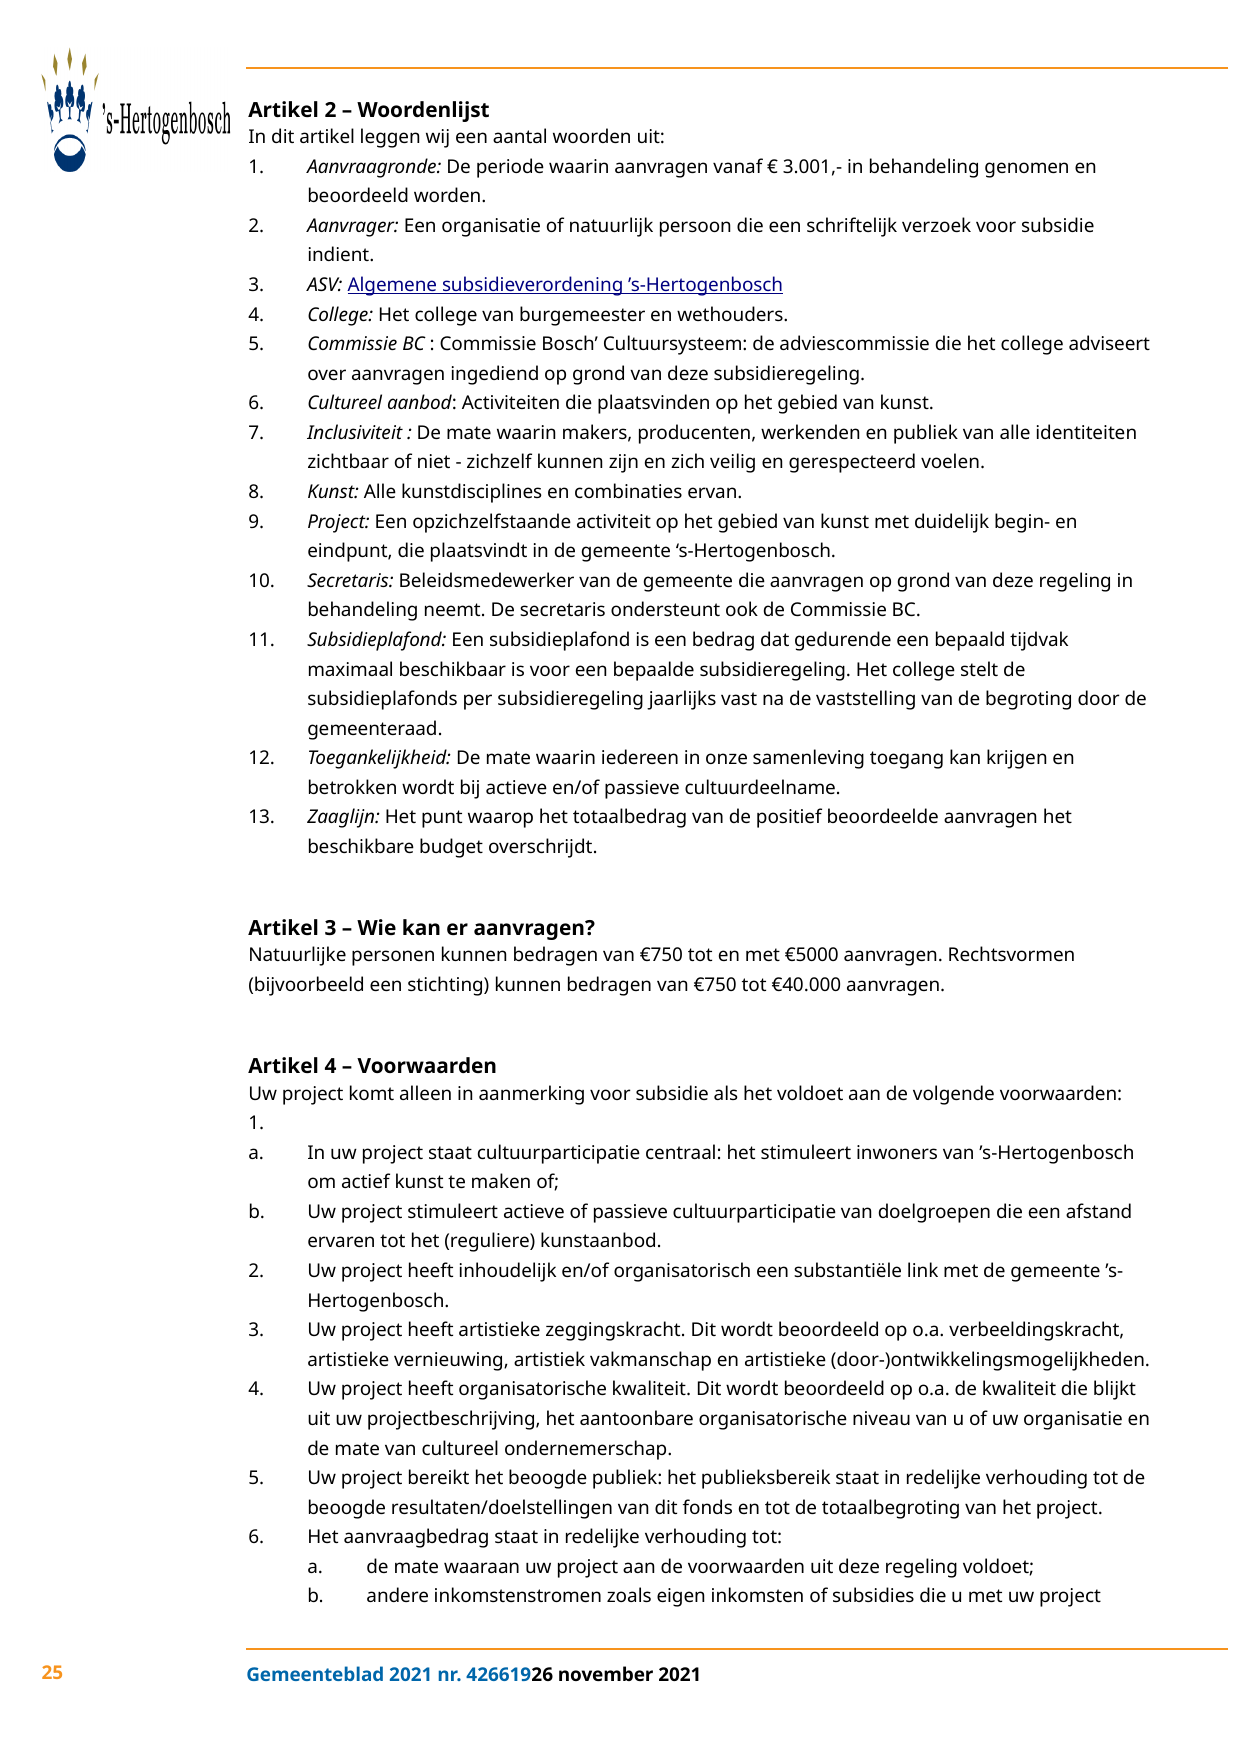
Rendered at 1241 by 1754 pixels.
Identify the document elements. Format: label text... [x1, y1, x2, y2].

list Aanvraagronde: De periode waarin aanvragen vanaf € 3.001,- in behandeling genomen en beoordeeld worden. [248, 153, 1152, 208]
list andere inkomstenstromen zoals eigen inkomsten of subsidies die u met uw project [307, 1583, 1152, 1608]
list Uw project bereikt het beoogde publiek: het publieksbereik staat in redelijke verhouding tot de beoogde resultaten/doelstellingen van dit fonds en tot de totaalbegroting van het project. [248, 1464, 1152, 1519]
text Artikel 3 – Wie kan er aanvragen? [248, 913, 1152, 942]
list de mate waaraan uw project aan de voorwaarden uit deze regeling voldoet; [307, 1553, 1152, 1579]
list Zaaglijn: Het punt waarop het totaalbedrag van de positief beoordeelde aanvragen het beschikbare budget overschrijdt. [248, 804, 1152, 859]
list Project: Een opzichzelfstaande activiteit op het gebied van kunst met duidelijk begin- en eindpunt, die plaatsvindt in de gemeente ‘s-Hertogenbosch. [248, 508, 1152, 563]
list Uw project stimuleert actieve of passieve cultuurparticipatie van doelgroepen die een afstand ervaren tot het (reguliere) kunstaanbod. [248, 1198, 1152, 1253]
text Natuurlijke personen kunnen bedragen van €750 tot en met €5000 aanvragen. Rechtsvormen (bijvoorbeeld een stichting) kunnen bedragen van €750 tot €40.000 aanvragen. [248, 942, 1152, 997]
list ASV: Algemene subsidieverordening ’s-Hertogenbosch [248, 271, 1152, 297]
text Artikel 4 – Voorwaarden [248, 1051, 1152, 1080]
list Uw project heeft artistieke zeggingskracht. Dit wordt beoordeeld op o.a. verbeeldingskracht, artistieke vernieuwing, artistiek vakmanschap en artistieke (door-)ontwikkelingsmogelijkheden. [248, 1316, 1152, 1372]
list Aanvrager: Een organisatie of natuurlijk persoon die een schriftelijk verzoek voor subsidie indient. [248, 212, 1152, 267]
text Artikel 2 – Woordenlijst [248, 95, 1152, 123]
list Subsidieplafond: Een subsidieplafond is een bedrag dat gedurende een bepaald tijdvak maximaal beschikbaar is voor een bepaalde subsidieregeling. Het college stelt de subsidieplafonds per subsidieregeling jaarlijks vast na de vaststelling van de begroting door de gemeenteraad. [248, 626, 1152, 741]
list Commissie BC : Commissie Bosch’ Cultuursysteem: de adviescommissie die het college adviseert over aanvragen ingediend op grond van deze subsidieregeling. [248, 330, 1152, 386]
list In uw project staat cultuurparticipatie centraal: het stimuleert inwoners van ’s-Hertogenbosch om actief kunst te maken of; [248, 1139, 1152, 1194]
list Uw project heeft organisatorische kwaliteit. Dit wordt beoordeeld op o.a. de kwaliteit die blijkt uit uw projectbeschrijving, het aantoonbare organisatorische niveau van u of uw organisatie en de mate van cultureel ondernemerschap. [248, 1376, 1152, 1460]
list Uw project heeft inhoudelijk en/of organisatorisch een substantiële link met de gemeente ’s-Hertogenbosch. [248, 1257, 1152, 1312]
list Inclusiviteit : De mate waarin makers, producenten, werkenden en publiek van alle identiteiten zichtbaar of niet - zichzelf kunnen zijn en zich veilig en gerespecteerd voelen. [248, 419, 1152, 474]
list Cultureel aanbod: Activiteiten die plaatsvinden op het gebied van kunst. [248, 389, 1152, 415]
list Het aanvraagbedrag staat in redelijke verhouding tot: [248, 1523, 1152, 1549]
text Uw project komt alleen in aanmerking voor subsidie als het voldoet aan de volgende voorwaarden: [248, 1080, 1152, 1105]
list Kunst: Alle kunstdisciplines en combinaties ervan. [248, 478, 1152, 504]
text In dit artikel leggen wij een aantal woorden uit: [248, 123, 1152, 149]
list Toegankelijkheid: De mate waarin iedereen in onze samenleving toegang kan krijgen en betrokken wordt bij actieve en/of passieve cultuurdeelname. [248, 744, 1152, 800]
list College: Het college van burgemeester en wethouders. [248, 301, 1152, 326]
list Secretaris: Beleidsmedewerker van de gemeente die aanvragen op grond van deze regeling in behandeling neemt. De secretaris ondersteunt ook de Commissie BC. [248, 567, 1152, 622]
picture [41, 47, 231, 172]
